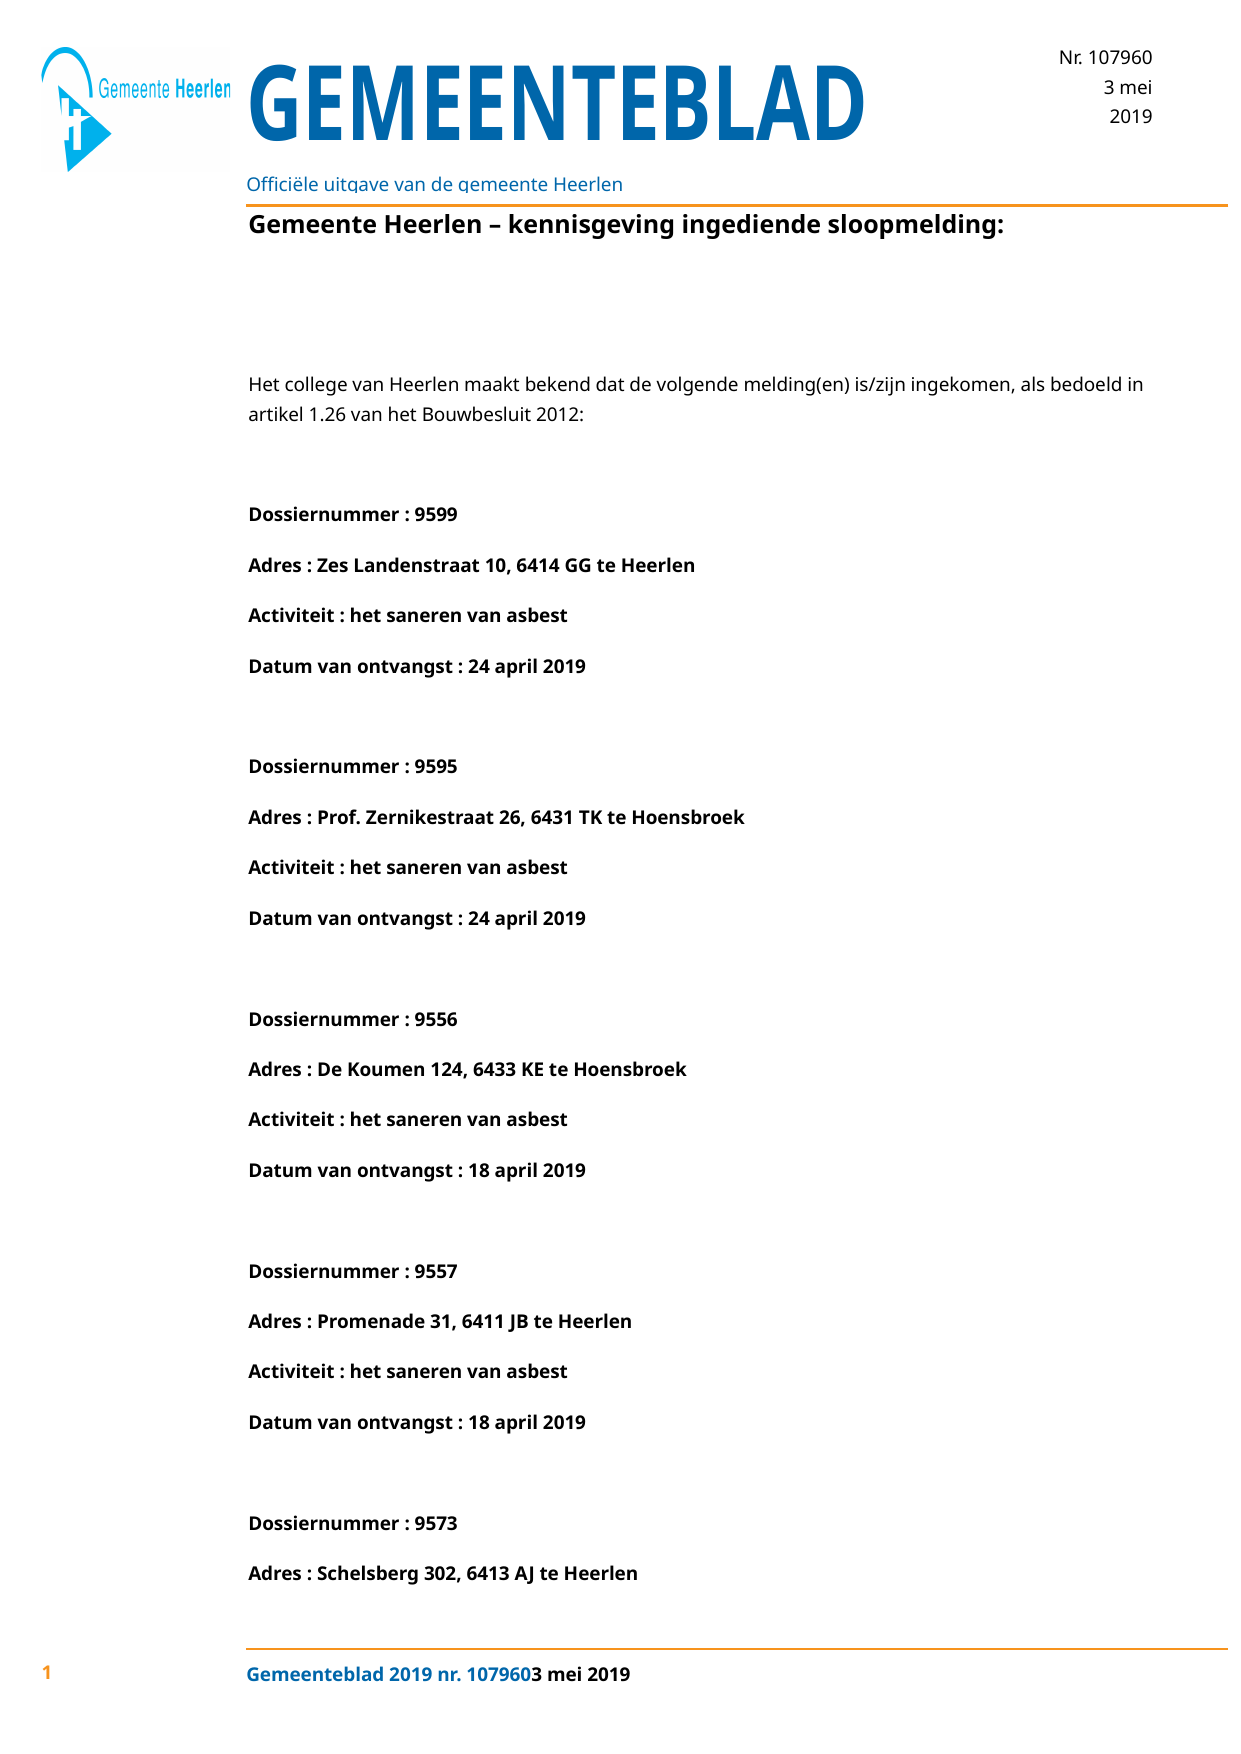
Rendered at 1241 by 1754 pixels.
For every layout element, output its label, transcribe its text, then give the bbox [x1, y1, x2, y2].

picture [41, 47, 231, 172]
text Dossiernummer : 9556 [248, 1006, 1152, 1031]
text Activiteit : het saneren van asbest [248, 1359, 1152, 1384]
text Dossiernummer : 9599 [248, 502, 1152, 527]
text Adres : Zes Landenstraat 10, 6414 GG te Heerlen [248, 552, 1152, 578]
text Datum van ontvangst : 18 april 2019 [248, 1157, 1152, 1183]
text Activiteit : het saneren van asbest [248, 1107, 1152, 1132]
text Datum van ontvangst : 24 april 2019 [248, 653, 1152, 678]
text Het college van Heerlen maakt bekend dat de volgende melding(en) is/zijn ingekomen, als bedoeld in artikel 1.26 van het Bouwbesluit 2012: [248, 371, 1152, 426]
text Adres : Promenade 31, 6411 JB te Heerlen [248, 1308, 1152, 1334]
text Activiteit : het saneren van asbest [248, 602, 1152, 628]
text Datum van ontvangst : 18 april 2019 [248, 1409, 1152, 1435]
text Adres : De Koumen 124, 6433 KE te Hoensbroek [248, 1056, 1152, 1082]
picture [41, 47, 58, 70]
text Dossiernummer : 9557 [248, 1258, 1152, 1283]
text Activiteit : het saneren van asbest [248, 854, 1152, 880]
text Gemeente Heerlen – kennisgeving ingediende sloopmelding: [248, 207, 1152, 241]
text Adres : Prof. Zernikestraat 26, 6431 TK te Hoensbroek [248, 804, 1152, 830]
text Adres : Schelsberg 302, 6413 AJ te Heerlen [248, 1560, 1152, 1586]
text Dossiernummer : 9595 [248, 754, 1152, 779]
text Datum van ontvangst : 24 april 2019 [248, 905, 1152, 931]
text Dossiernummer : 9573 [248, 1510, 1152, 1536]
